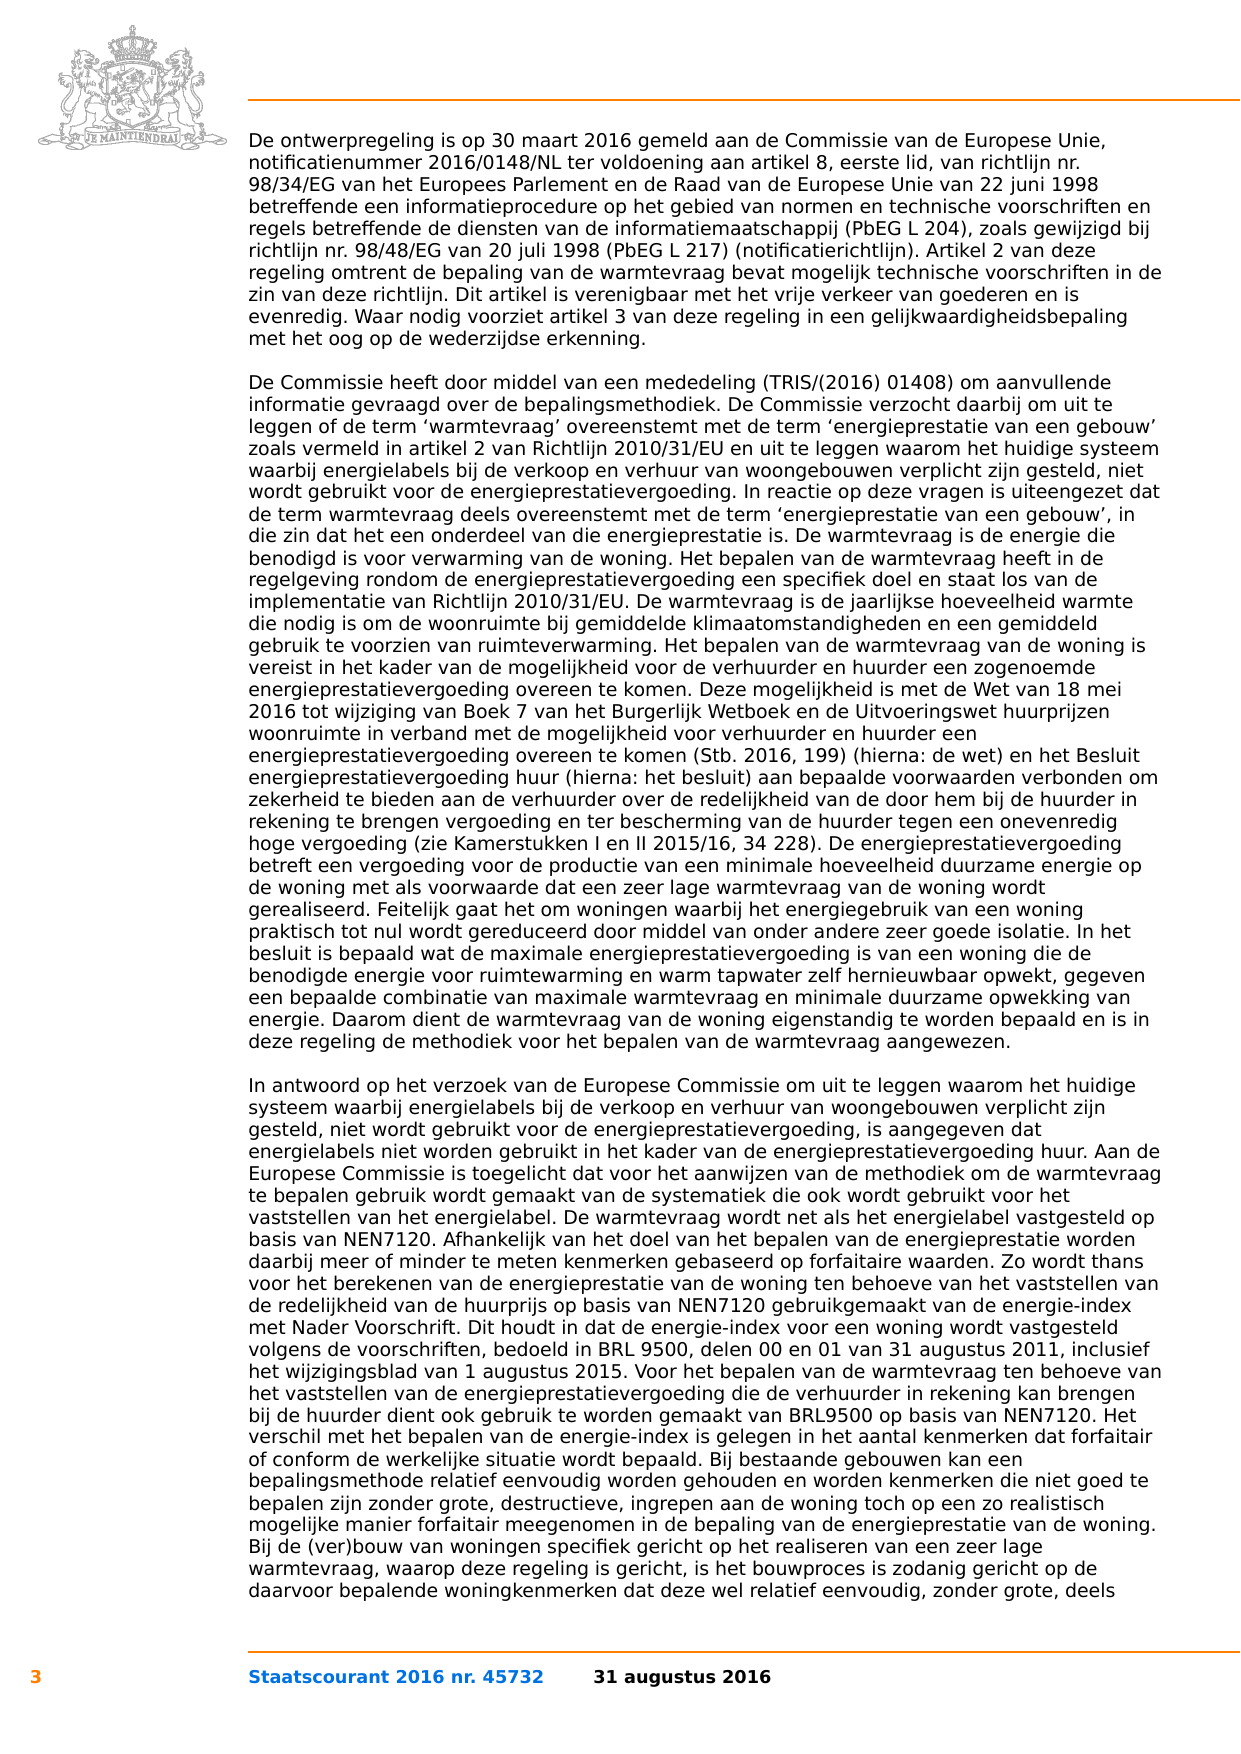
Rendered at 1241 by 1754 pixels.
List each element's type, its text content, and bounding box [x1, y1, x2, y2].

text De ontwerpregeling is op 30 maart 2016 gemeld aan de Commissie van de Europese Unie, notificatienummer 2016/0148/NL ter voldoening aan artikel 8, eerste lid, van richtlijn nr. 98/34/EG van het Europees Parlement en de Raad van de Europese Unie van 22 juni 1998 betreffende een informatieprocedure op het gebied van normen en technische voorschriften en regels betreffende de diensten van de informatiemaatschappij (PbEG L 204), zoals gewijzigd bij richtlijn nr. 98/48/EG van 20 juli 1998 (PbEG L 217) (notificatierichtlijn). Artikel 2 van deze regeling omtrent de bepaling van de warmtevraag bevat mogelijk technische voorschriften in de zin van deze richtlijn. Dit artikel is verenigbaar met het vrije verkeer van goederen en is evenredig. Waar nodig voorziet artikel 3 van deze regeling in een gelijkwaardigheidsbepaling met het oog op de wederzijdse erkenning. [248, 130, 1163, 350]
text In antwoord op het verzoek van de Europese Commissie om uit te leggen waarom het huidige systeem waarbij energielabels bij de verkoop en verhuur van woongebouwen verplicht zijn gesteld, niet wordt gebruikt voor de energieprestatievergoeding, is aangegeven dat energielabels niet worden gebruikt in het kader van de energieprestatievergoeding huur. Aan de Europese Commissie is toegelicht dat voor het aanwijzen van de methodiek om de warmtevraag te bepalen gebruik wordt gemaakt van de systematiek die ook wordt gebruikt voor het vaststellen van het energielabel. De warmtevraag wordt net als het energielabel vastgesteld op basis van NEN7120. Afhankelijk van het doel van het bepalen van de energieprestatie worden daarbij meer of minder te meten kenmerken gebaseerd op forfaitaire waarden. Zo wordt thans voor het berekenen van de energieprestatie van de woning ten behoeve van het vaststellen van de redelijkheid van de huurprijs op basis van NEN7120 gebruikgemaakt van de energie-index met Nader Voorschrift. Dit houdt in dat de energie-index voor een woning wordt vastgesteld volgens de voorschriften, bedoeld in BRL 9500, delen 00 en 01 van 31 augustus 2011, inclusief het wijzigingsblad van 1 augustus 2015. Voor het bepalen van de warmtevraag ten behoeve van het vaststellen van de energieprestatievergoeding die de verhuurder in rekening kan brengen bij de huurder dient ook gebruik te worden gemaakt van BRL9500 op basis van NEN7120. Het verschil met het bepalen van de energie-index is gelegen in het aantal kenmerken dat forfaitair of conform de werkelijke situatie wordt bepaald. Bij bestaande gebouwen kan een bepalingsmethode relatief eenvoudig worden gehouden en worden kenmerken die niet goed te bepalen zijn zonder grote, destructieve, ingrepen aan de woning toch op een zo realistisch mogelijke manier forfaitair meegenomen in de bepaling van de energieprestatie van de woning. Bij de (ver)bouw van woningen specifiek gericht op het realiseren van een zeer lage warmtevraag, waarop deze regeling is gericht, is het bouwproces is zodanig gericht op de daarvoor bepalende woningkenmerken dat deze wel relatief eenvoudig, zonder grote, deels [248, 1075, 1163, 1602]
picture [38, 25, 227, 150]
text De Commissie heeft door middel van een mededeling (TRIS/(2016) 01408) om aanvullende informatie gevraagd over de bepalingsmethodiek. De Commissie verzocht daarbij om uit te leggen of de term ‘warmtevraag’ overeenstemt met de term ‘energieprestatie van een gebouw’ zoals vermeld in artikel 2 van Richtlijn 2010/31/EU en uit te leggen waarom het huidige systeem waarbij energielabels bij de verkoop en verhuur van woongebouwen verplicht zijn gesteld, niet wordt gebruikt voor de energieprestatievergoeding. In reactie op deze vragen is uiteengezet dat de term warmtevraag deels overeenstemt met de term ‘energieprestatie van een gebouw’, in die zin dat het een onderdeel van die energieprestatie is. De warmtevraag is de energie die benodigd is voor verwarming van de woning. Het bepalen van de warmtevraag heeft in de regelgeving rondom de energieprestatievergoeding een specifiek doel en staat los van de implementatie van Richtlijn 2010/31/EU. De warmtevraag is de jaarlijkse hoeveelheid warmte die nodig is om de woonruimte bij gemiddelde klimaatomstandigheden en een gemiddeld gebruik te voorzien van ruimteverwarming. Het bepalen van de warmtevraag van de woning is vereist in het kader van de mogelijkheid voor de verhuurder en huurder een zogenoemde energieprestatievergoeding overeen te komen. Deze mogelijkheid is met de Wet van 18 mei 2016 tot wijziging van Boek 7 van het Burgerlijk Wetboek en de Uitvoeringswet huurprijzen woonruimte in verband met de mogelijkheid voor verhuurder en huurder een energieprestatievergoeding overeen te komen (Stb. 2016, 199) (hierna: de wet) en het Besluit energieprestatievergoeding huur (hierna: het besluit) aan bepaalde voorwaarden verbonden om zekerheid te bieden aan de verhuurder over de redelijkheid van de door hem bij de huurder in rekening te brengen vergoeding en ter bescherming van de huurder tegen een onevenredig hoge vergoeding (zie Kamerstukken I en II 2015/16, 34 228). De energieprestatievergoeding betreft een vergoeding voor de productie van een minimale hoeveelheid duurzame energie op de woning met als voorwaarde dat een zeer lage warmtevraag van de woning wordt gerealiseerd. Feitelijk gaat het om woningen waarbij het energiegebruik van een woning praktisch tot nul wordt gereduceerd door middel van onder andere zeer goede isolatie. In het besluit is bepaald wat de maximale energieprestatievergoeding is van een woning die de benodigde energie voor ruimtewarming en warm tapwater zelf hernieuwbaar opwekt, gegeven een bepaalde combinatie van maximale warmtevraag en minimale duurzame opwekking van energie. Daarom dient de warmtevraag van de woning eigenstandig te worden bepaald en is in deze regeling de methodiek voor het bepalen van de warmtevraag aangewezen. [248, 372, 1163, 1053]
